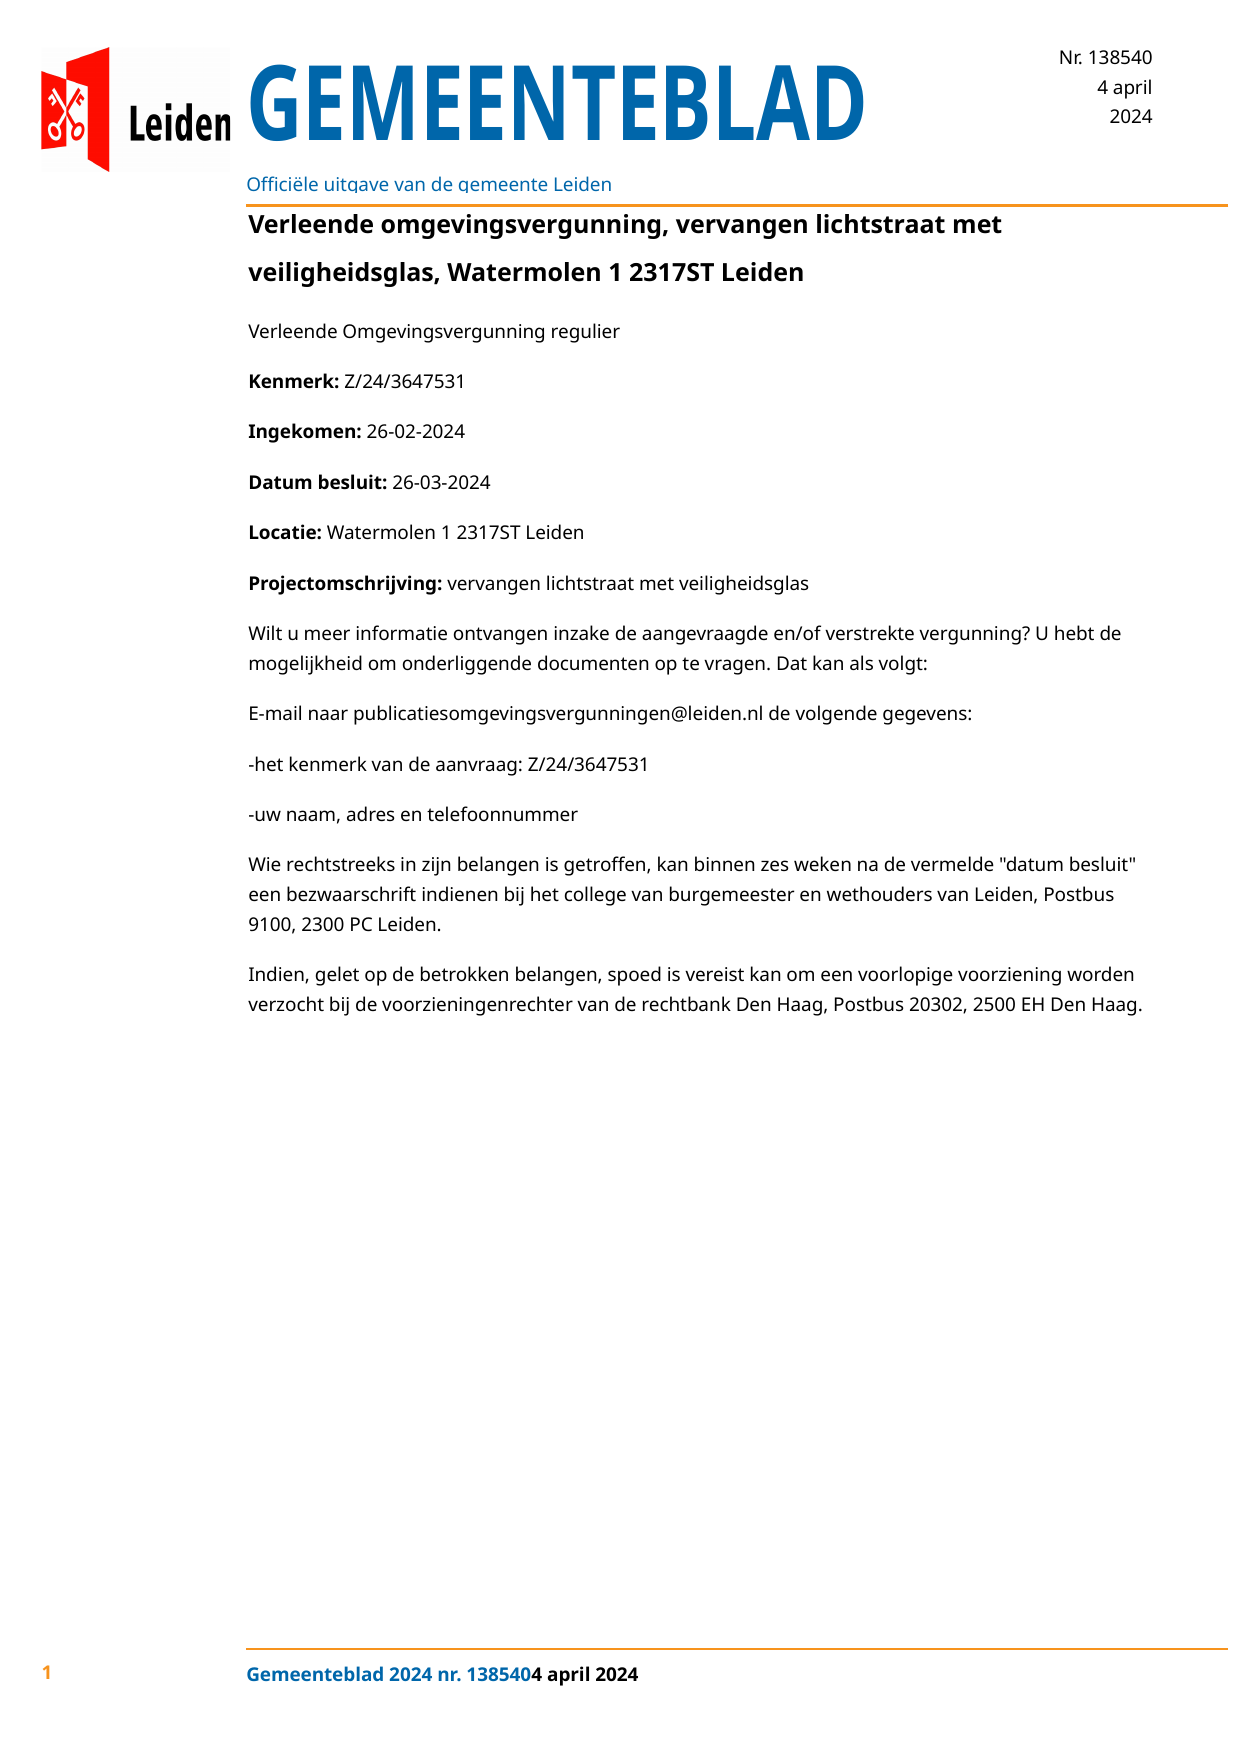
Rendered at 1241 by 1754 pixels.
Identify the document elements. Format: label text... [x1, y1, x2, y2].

text Verleende omgevingsvergunning, vervangen lichtstraat met veiligheidsglas, Watermolen 1 2317ST Leiden [248, 207, 1152, 288]
text Kenmerk: Z/24/3647531 [248, 368, 1152, 394]
picture [41, 47, 231, 172]
text Indien, gelet op de betrokken belangen, spoed is vereist kan om een voorlopige voorziening worden verzocht bij de voorzieningenrechter van de rechtbank Den Haag, Postbus 20302, 2500 EH Den Haag. [248, 961, 1152, 1017]
text Projectomschrijving: vervangen lichtstraat met veiligheidsglas [248, 570, 1152, 596]
text Ingekomen: 26-02-2024 [248, 419, 1152, 444]
text Datum besluit: 26-03-2024 [248, 469, 1152, 495]
text Locatie: Watermolen 1 2317ST Leiden [248, 519, 1152, 545]
text Verleende Omgevingsvergunning regulier [248, 318, 1152, 344]
text Wie rechtstreeks in zijn belangen is getroffen, kan binnen zes weken na de vermelde "datum besluit" een bezwaarschrift indienen bij het college van burgemeester en wethouders van Leiden, Postbus 9100, 2300 PC Leiden. [248, 852, 1152, 937]
text Wilt u meer informatie ontvangen inzake de aangevraagde en/of verstrekte vergunning? U hebt de mogelijkheid om onderliggende documenten op te vragen. Dat kan als volgt: [248, 620, 1152, 676]
text E-mail naar publicatiesomgevingsvergunningen@leiden.nl de volgende gegevens: [248, 700, 1152, 726]
text -het kenmerk van de aanvraag: Z/24/3647531 [248, 751, 1152, 777]
text -uw naam, adres en telefoonnummer [248, 801, 1152, 827]
